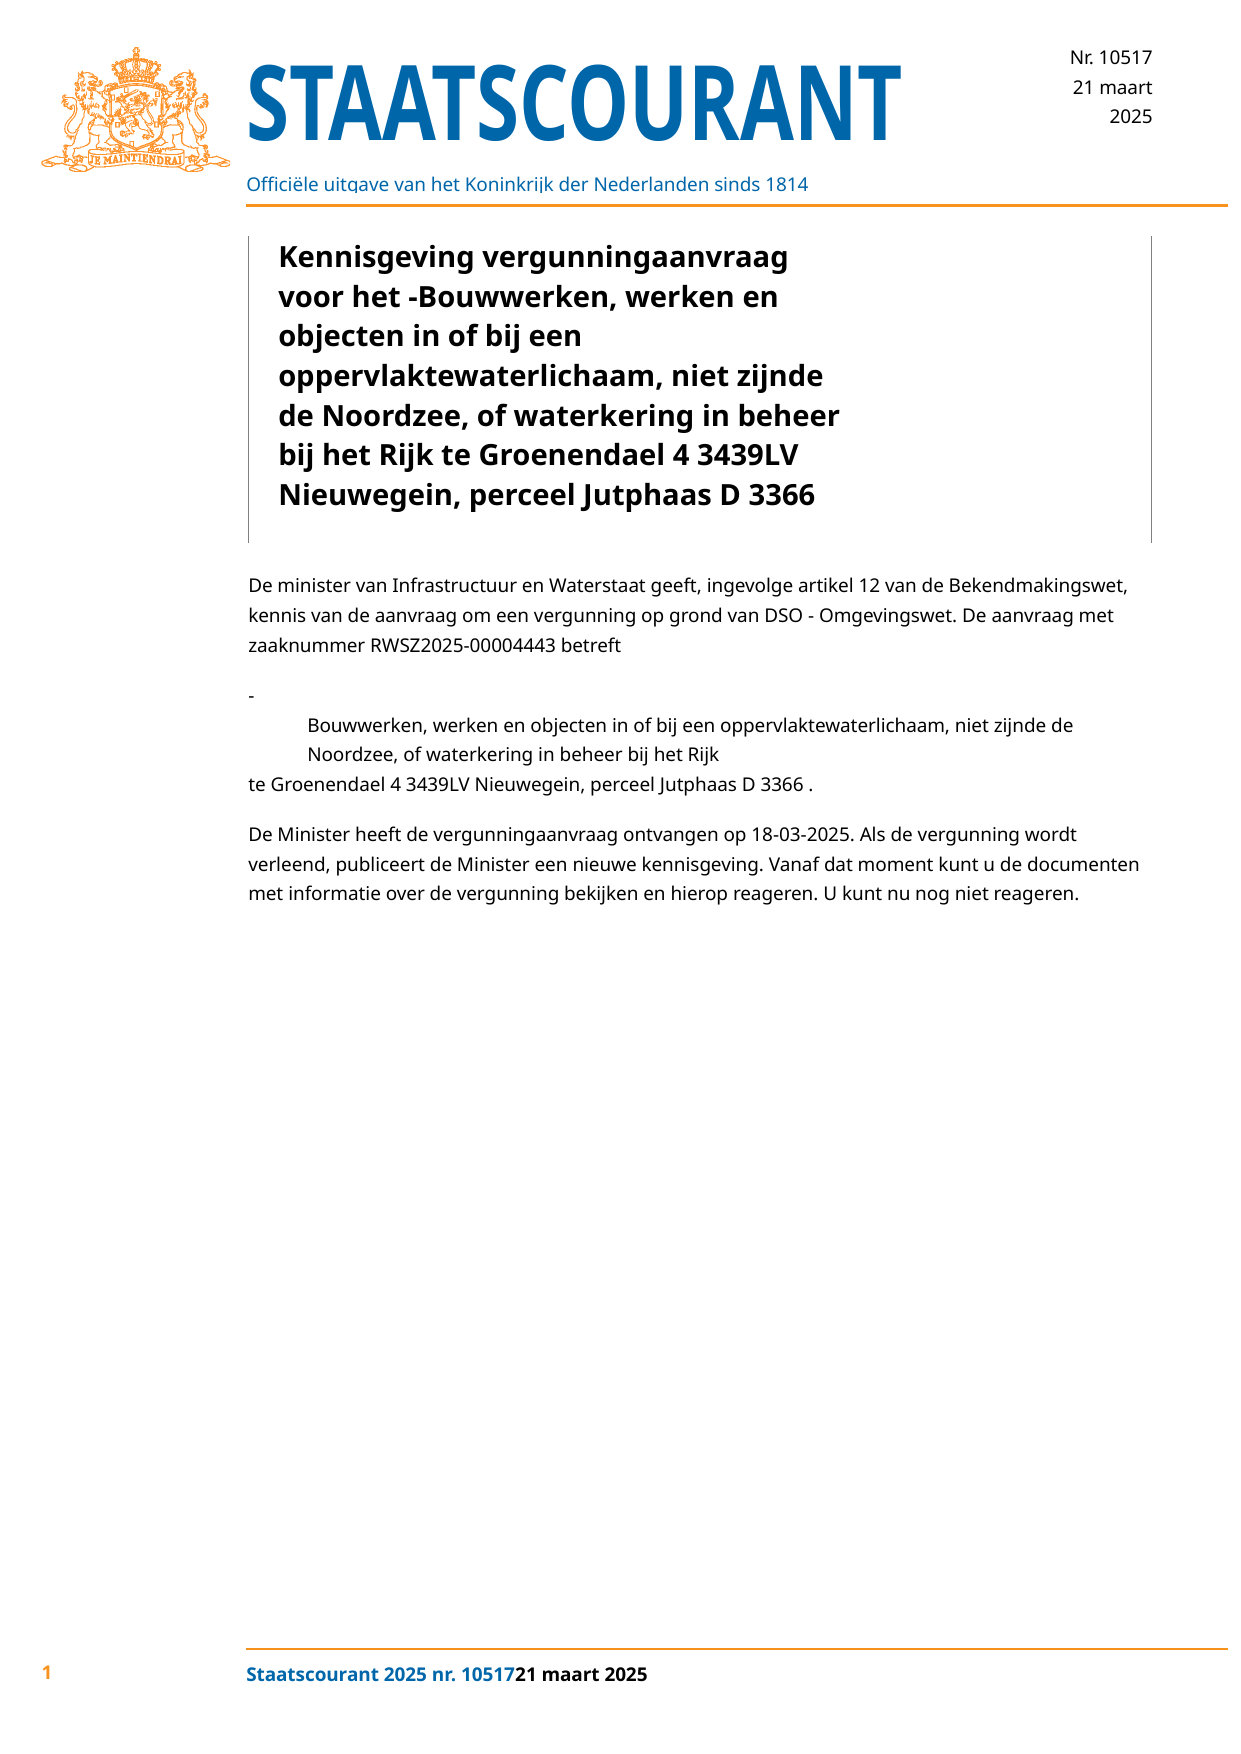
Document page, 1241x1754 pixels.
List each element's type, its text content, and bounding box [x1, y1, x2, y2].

picture [912, 236, 1090, 414]
table_header Kennisgeving vergunningaanvraag voor het -Bouwwerken, werken en objecten in of bij een oppervlaktewaterlichaam, niet zijnde de Noordzee, of waterkering in beheer bij het Rijk te Groenendael 4 3439LV Nieuwegein, perceel Jutphaas D 3366 [249, 236, 850, 543]
text De Minister heeft de vergunningaanvraag ontvangen op 18-03-2025. Als de vergunning wordt verleend, publiceert de Minister een nieuwe kennisgeving. Vanaf dat moment kunt u de documenten met informatie over de vergunning bekijken en hierop reageren. U kunt nu nog niet reageren. [248, 821, 1152, 906]
text te Groenendael 4 3439LV Nieuwegein, perceel Jutphaas D 3366 . [248, 771, 1152, 797]
list Bouwwerken, werken en objecten in of bij een oppervlaktewaterlichaam, niet zijnde de Noordzee, of waterkering in beheer bij het Rijk [248, 712, 1152, 767]
table_header [850, 236, 912, 413]
table_header [850, 414, 1151, 543]
table_header [1090, 236, 1151, 413]
picture [41, 47, 231, 172]
text De minister van Infrastructuur en Waterstaat geeft, ingevolge artikel 12 van de Bekendmakingswet, kennis van de aanvraag om een vergunning op grond van DSO - Omgevingswet. De aanvraag met zaaknummer RWSZ2025-00004443 betreft [248, 573, 1152, 658]
